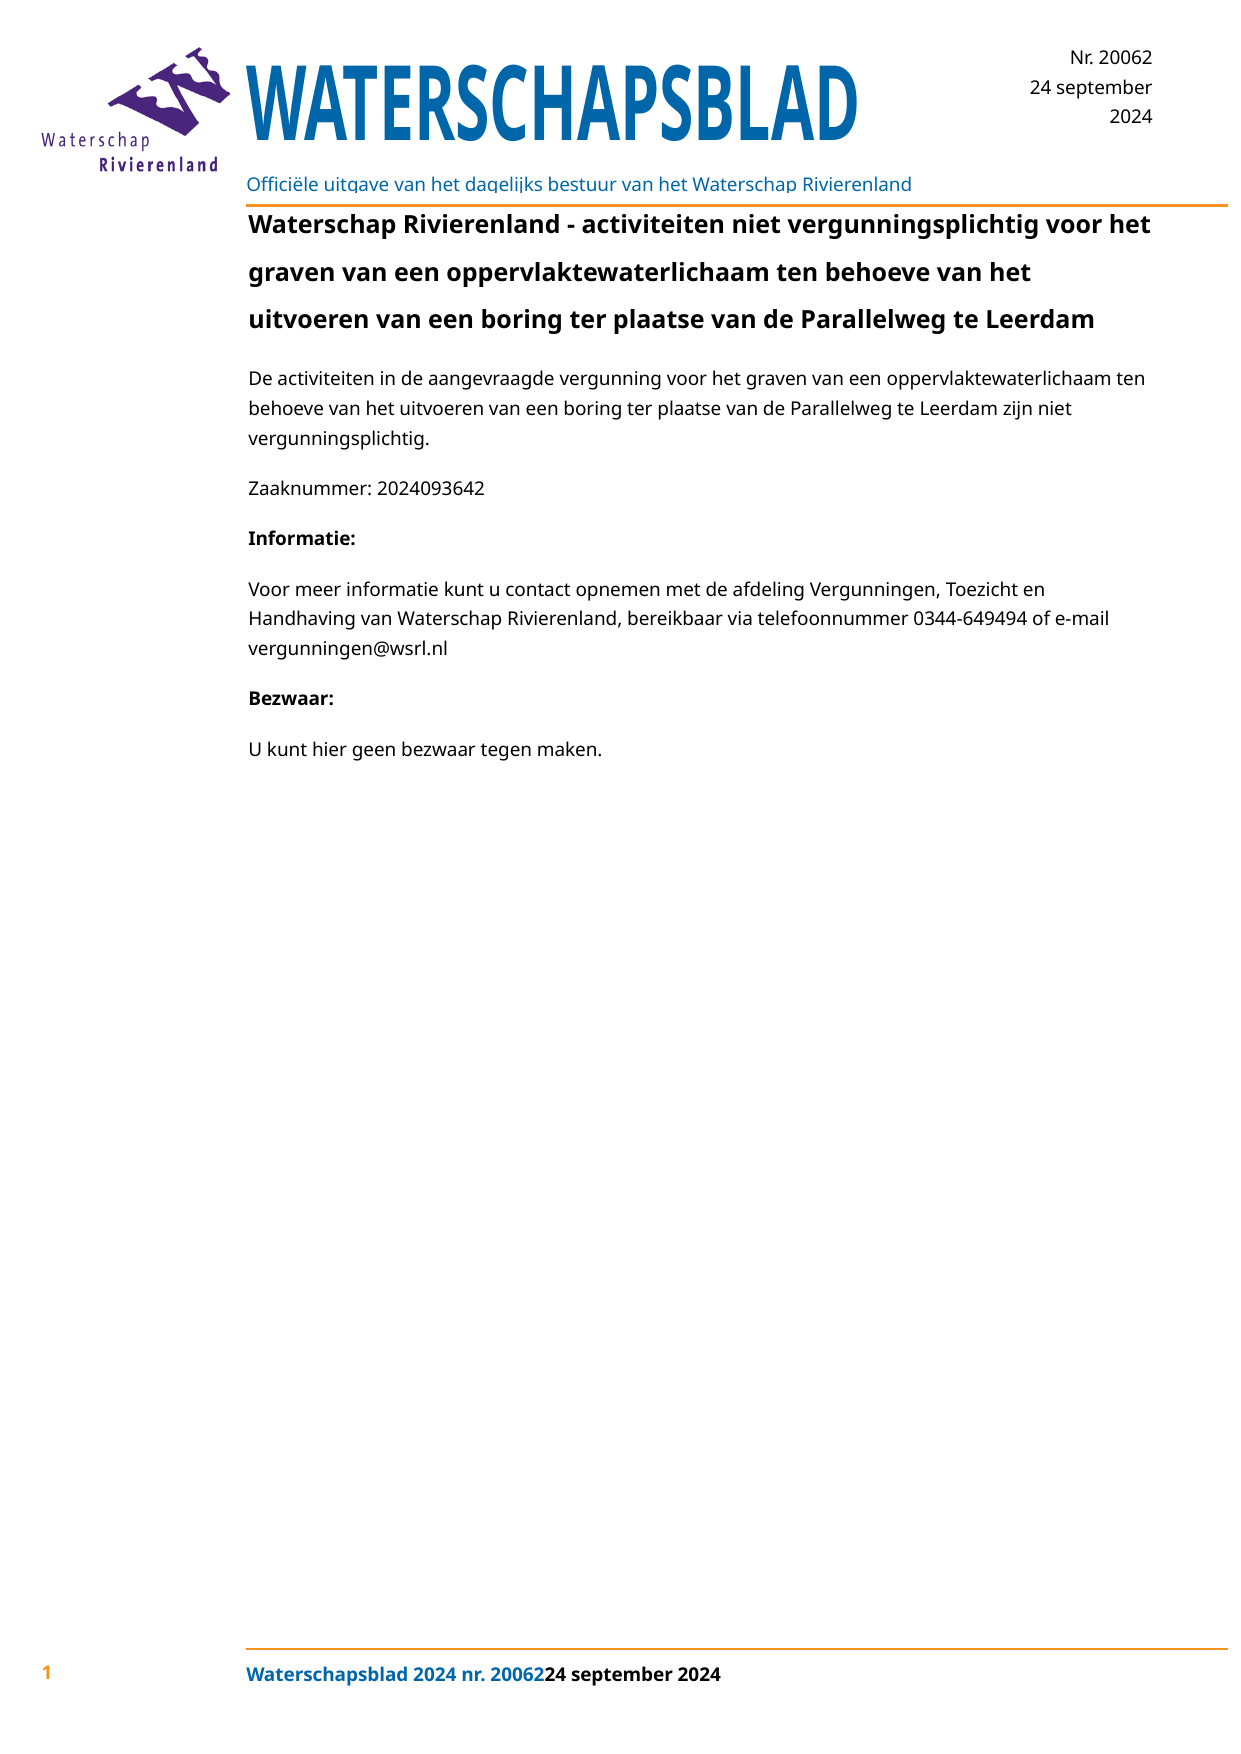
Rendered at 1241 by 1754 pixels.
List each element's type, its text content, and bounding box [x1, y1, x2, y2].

text De activiteiten in de aangevraagde vergunning voor het graven van een oppervlaktewaterlichaam ten behoeve van het uitvoeren van een boring ter plaatse van de Parallelweg te Leerdam zijn niet vergunningsplichtig. [248, 366, 1152, 450]
text Informatie: [248, 526, 1152, 551]
text Voor meer informatie kunt u contact opnemen met de afdeling Vergunningen, Toezicht en Handhaving van Waterschap Rivierenland, bereikbaar via telefoonnummer 0344-649494 of e-mail vergunningen@wsrl.nl [248, 576, 1152, 661]
text Bezwaar: [248, 686, 1152, 711]
text Zaaknummer: 2024093642 [248, 475, 1152, 501]
text U kunt hier geen bezwaar tegen maken. [248, 736, 1152, 762]
text Waterschap Rivierenland - activiteiten niet vergunningsplichtig voor het graven van een oppervlaktewaterlichaam ten behoeve van het uitvoeren van een boring ter plaatse van de Parallelweg te Leerdam [248, 207, 1152, 336]
picture [41, 47, 231, 172]
